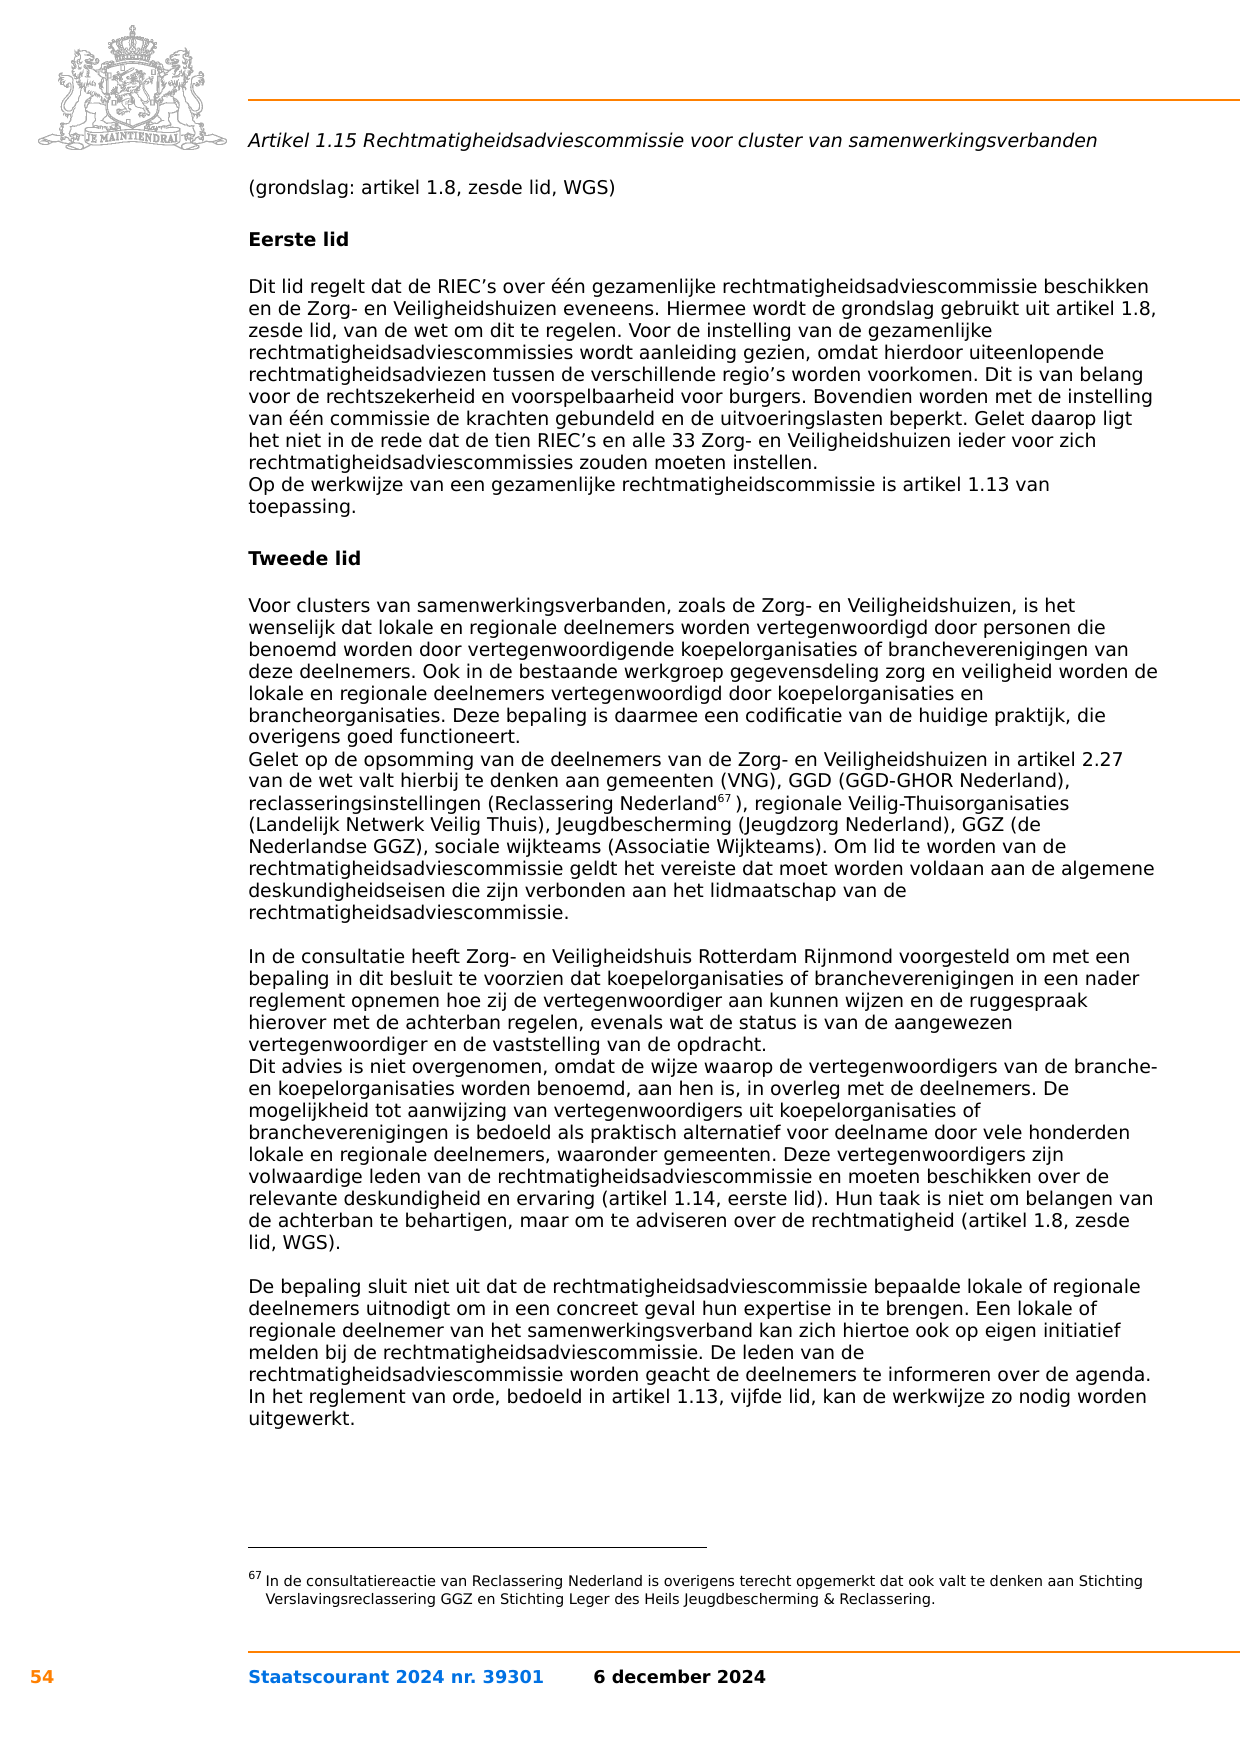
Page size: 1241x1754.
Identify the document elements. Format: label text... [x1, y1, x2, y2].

text Op de werkwijze van een gezamenlijke rechtmatigheidscommissie is artikel 1.13 van toepassing. [248, 474, 1163, 518]
text In de consultatiereactie van Reclassering Nederland is overigens terecht opgemerkt dat ook valt te denken aan Stichting Verslavingsreclassering GGZ en Stichting Leger des Heils Jeugdbescherming & Reclassering. [248, 1569, 1163, 1608]
subtitle (grondslag: artikel 1.8, zesde lid, WGS) [248, 177, 1163, 199]
text In de consultatie heeft Zorg- en Veiligheidshuis Rotterdam Rijnmond voorgesteld om met een bepaling in dit besluit te voorzien dat koepelorganisaties of brancheverenigingen in een nader reglement opnemen hoe zij de vertegenwoordiger aan kunnen wijzen en de ruggespraak hierover met de achterban regelen, evenals wat de status is van de aangewezen vertegenwoordiger en de vaststelling van de opdracht. [248, 946, 1163, 1056]
subtitle Artikel 1.15 Rechtmatigheidsadviescommissie voor cluster van samenwerkingsverbanden [248, 130, 1163, 152]
text Voor clusters van samenwerkingsverbanden, zoals de Zorg- en Veiligheidshuizen, is het wenselijk dat lokale en regionale deelnemers worden vertegenwoordigd door personen die benoemd worden door vertegenwoordigende koepelorganisaties of brancheverenigingen van deze deelnemers. Ook in de bestaande werkgroep gegevensdeling zorg en veiligheid worden de lokale en regionale deelnemers vertegenwoordigd door koepelorganisaties en brancheorganisaties. Deze bepaling is daarmee een codificatie van de huidige praktijk, die overigens goed functioneert. [248, 594, 1163, 748]
text Dit advies is niet overgenomen, omdat de wijze waarop de vertegenwoordigers van de branche- en koepelorganisaties worden benoemd, aan hen is, in overleg met de deelnemers. De mogelijkheid tot aanwijzing van vertegenwoordigers uit koepelorganisaties of brancheverenigingen is bedoeld als praktisch alternatief voor deelname door vele honderden lokale en regionale deelnemers, waaronder gemeenten. Deze vertegenwoordigers zijn volwaardige leden van de rechtmatigheidsadviescommissie en moeten beschikken over de relevante deskundigheid en ervaring (artikel 1.14, eerste lid). Hun taak is niet om belangen van de achterban te behartigen, maar om te adviseren over de rechtmatigheid (artikel 1.8, zesde lid, WGS). [248, 1056, 1163, 1254]
subtitle Eerste lid [248, 229, 1163, 251]
text Dit lid regelt dat de RIEC’s over één gezamenlijke rechtmatigheidsadviescommissie beschikken en de Zorg- en Veiligheidshuizen eveneens. Hiermee wordt de grondslag gebruikt uit artikel 1.8, zesde lid, van de wet om dit te regelen. Voor de instelling van de gezamenlijke rechtmatigheidsadviescommissies wordt aanleiding gezien, omdat hierdoor uiteenlopende rechtmatigheidsadviezen tussen de verschillende regio’s worden voorkomen. Dit is van belang voor de rechtszekerheid en voorspelbaarheid voor burgers. Bovendien worden met de instelling van één commissie de krachten gebundeld en de uitvoeringslasten beperkt. Gelet daarop ligt het niet in de rede dat de tien RIEC’s en alle 33 Zorg- en Veiligheidshuizen ieder voor zich rechtmatigheidsadviescommissies zouden moeten instellen. [248, 276, 1163, 474]
subtitle Tweede lid [248, 548, 1163, 569]
text De bepaling sluit niet uit dat de rechtmatigheidsadviescommissie bepaalde lokale of regionale deelnemers uitnodigt om in een concreet geval hun expertise in te brengen. Een lokale of regionale deelnemer van het samenwerkingsverband kan zich hiertoe ook op eigen initiatief melden bij de rechtmatigheidsadviescommissie. De leden van de rechtmatigheidsadviescommissie worden geacht de deelnemers te informeren over de agenda. In het reglement van orde, bedoeld in artikel 1.13, vijfde lid, kan de werkwijze zo nodig worden uitgewerkt. [248, 1276, 1163, 1429]
text Gelet op de opsomming van de deelnemers van de Zorg- en Veiligheidshuizen in artikel 2.27 van de wet valt hierbij te denken aan gemeenten (VNG), GGD (GGD-GHOR Nederland), reclasseringsinstellingen (Reclassering Nederland), regionale Veilig-Thuisorganisaties (Landelijk Netwerk Veilig Thuis), Jeugdbescherming (Jeugdzorg Nederland), GGZ (de Nederlandse GGZ), sociale wijkteams (Associatie Wijkteams). Om lid te worden van de rechtmatigheidsadviescommissie geldt het vereiste dat moet worden voldaan aan de algemene deskundigheidseisen die zijn verbonden aan het lidmaatschap van de rechtmatigheidsadviescommissie. [248, 748, 1163, 924]
picture [38, 25, 227, 150]
